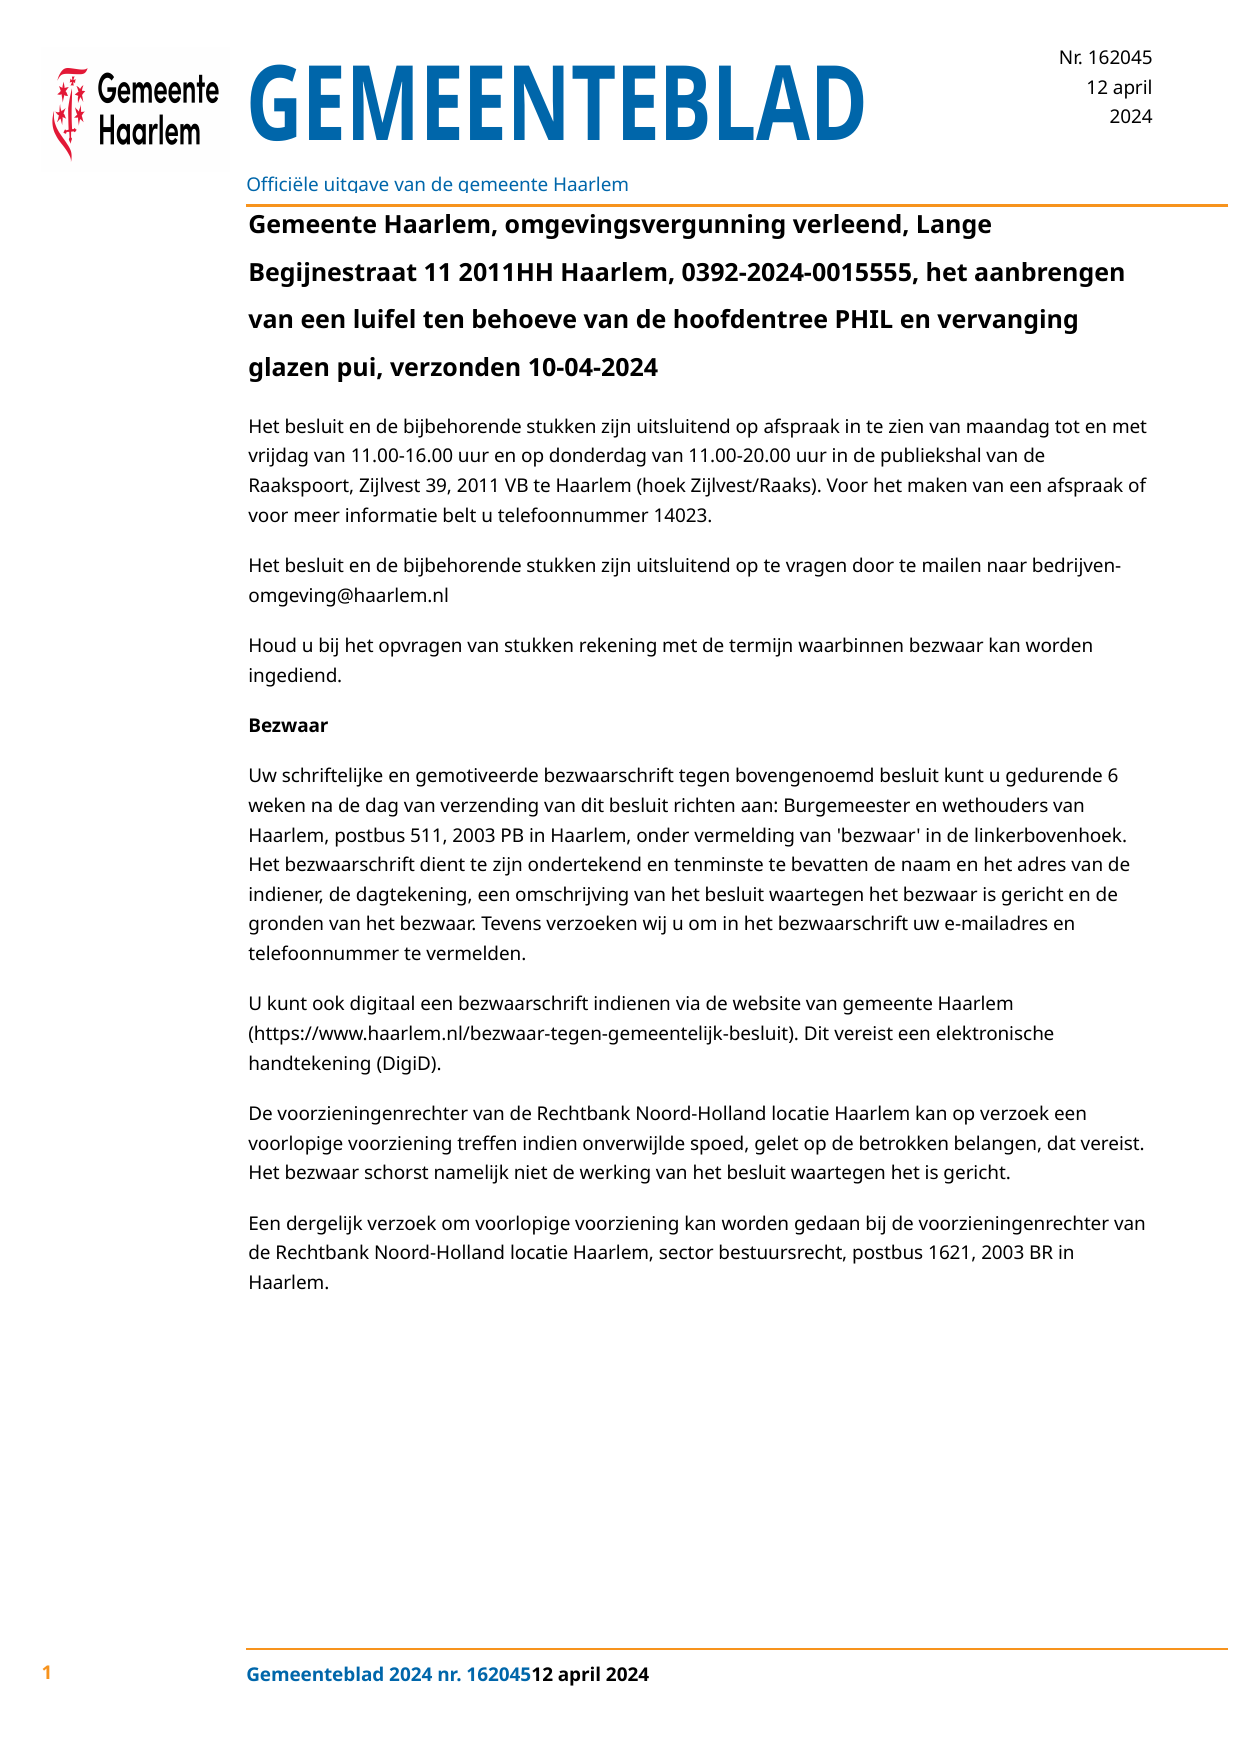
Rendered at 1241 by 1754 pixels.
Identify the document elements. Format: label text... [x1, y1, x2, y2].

text U kunt ook digitaal een bezwaarschrift indienen via de website van gemeente Haarlem (https://www.haarlem.nl/bezwaar-tegen-gemeentelijk-besluit). Dit vereist een elektronische handtekening (DigiD). [248, 991, 1152, 1076]
text De voorzieningenrechter van de Rechtbank Noord-Holland locatie Haarlem kan op verzoek een voorlopige voorziening treffen indien onverwijlde spoed, gelet op de betrokken belangen, dat vereist. Het bezwaar schorst namelijk niet de werking van het besluit waartegen het is gericht. [248, 1100, 1152, 1185]
text Een dergelijk verzoek om voorlopige voorziening kan worden gedaan bij de voorzieningenrechter van de Rechtbank Noord-Holland locatie Haarlem, sector bestuursrecht, postbus 1621, 2003 BR in Haarlem. [248, 1210, 1152, 1295]
text Gemeente Haarlem, omgevingsvergunning verleend, Lange Begijnestraat 11 2011HH Haarlem, 0392-2024-0015555, het aanbrengen van een luifel ten behoeve van de hoofdentree PHIL en vervanging glazen pui, verzonden 10-04-2024 [248, 207, 1152, 384]
text Bezwaar [248, 712, 1152, 738]
text Uw schriftelijke en gemotiveerde bezwaarschrift tegen bovengenoemd besluit kunt u gedurende 6 weken na de dag van verzending van dit besluit richten aan: Burgemeester en wethouders van Haarlem, postbus 511, 2003 PB in Haarlem, onder vermelding van 'bezwaar' in de linkerbovenhoek. Het bezwaarschrift dient te zijn ondertekend en tenminste te bevatten de naam en het adres van de indiener, de dagtekening, een omschrijving van het besluit waartegen het bezwaar is gericht en de gronden van het bezwaar. Tevens verzoeken wij u om in het bezwaarschrift uw e-mailadres en telefoonnummer te vermelden. [248, 763, 1152, 966]
text Het besluit en de bijbehorende stukken zijn uitsluitend op te vragen door te mailen naar bedrijven-omgeving@haarlem.nl [248, 552, 1152, 608]
picture [41, 47, 231, 172]
text Houd u bij het opvragen van stukken rekening met de termijn waarbinnen bezwaar kan worden ingediend. [248, 632, 1152, 688]
text Het besluit en de bijbehorende stukken zijn uitsluitend op afspraak in te zien van maandag tot en met vrijdag van 11.00-16.00 uur en op donderdag van 11.00-20.00 uur in de publiekshal van de Raakspoort, Zijlvest 39, 2011 VB te Haarlem (hoek Zijlvest/Raaks). Voor het maken van een afspraak of voor meer informatie belt u telefoonnummer 14023. [248, 413, 1152, 528]
